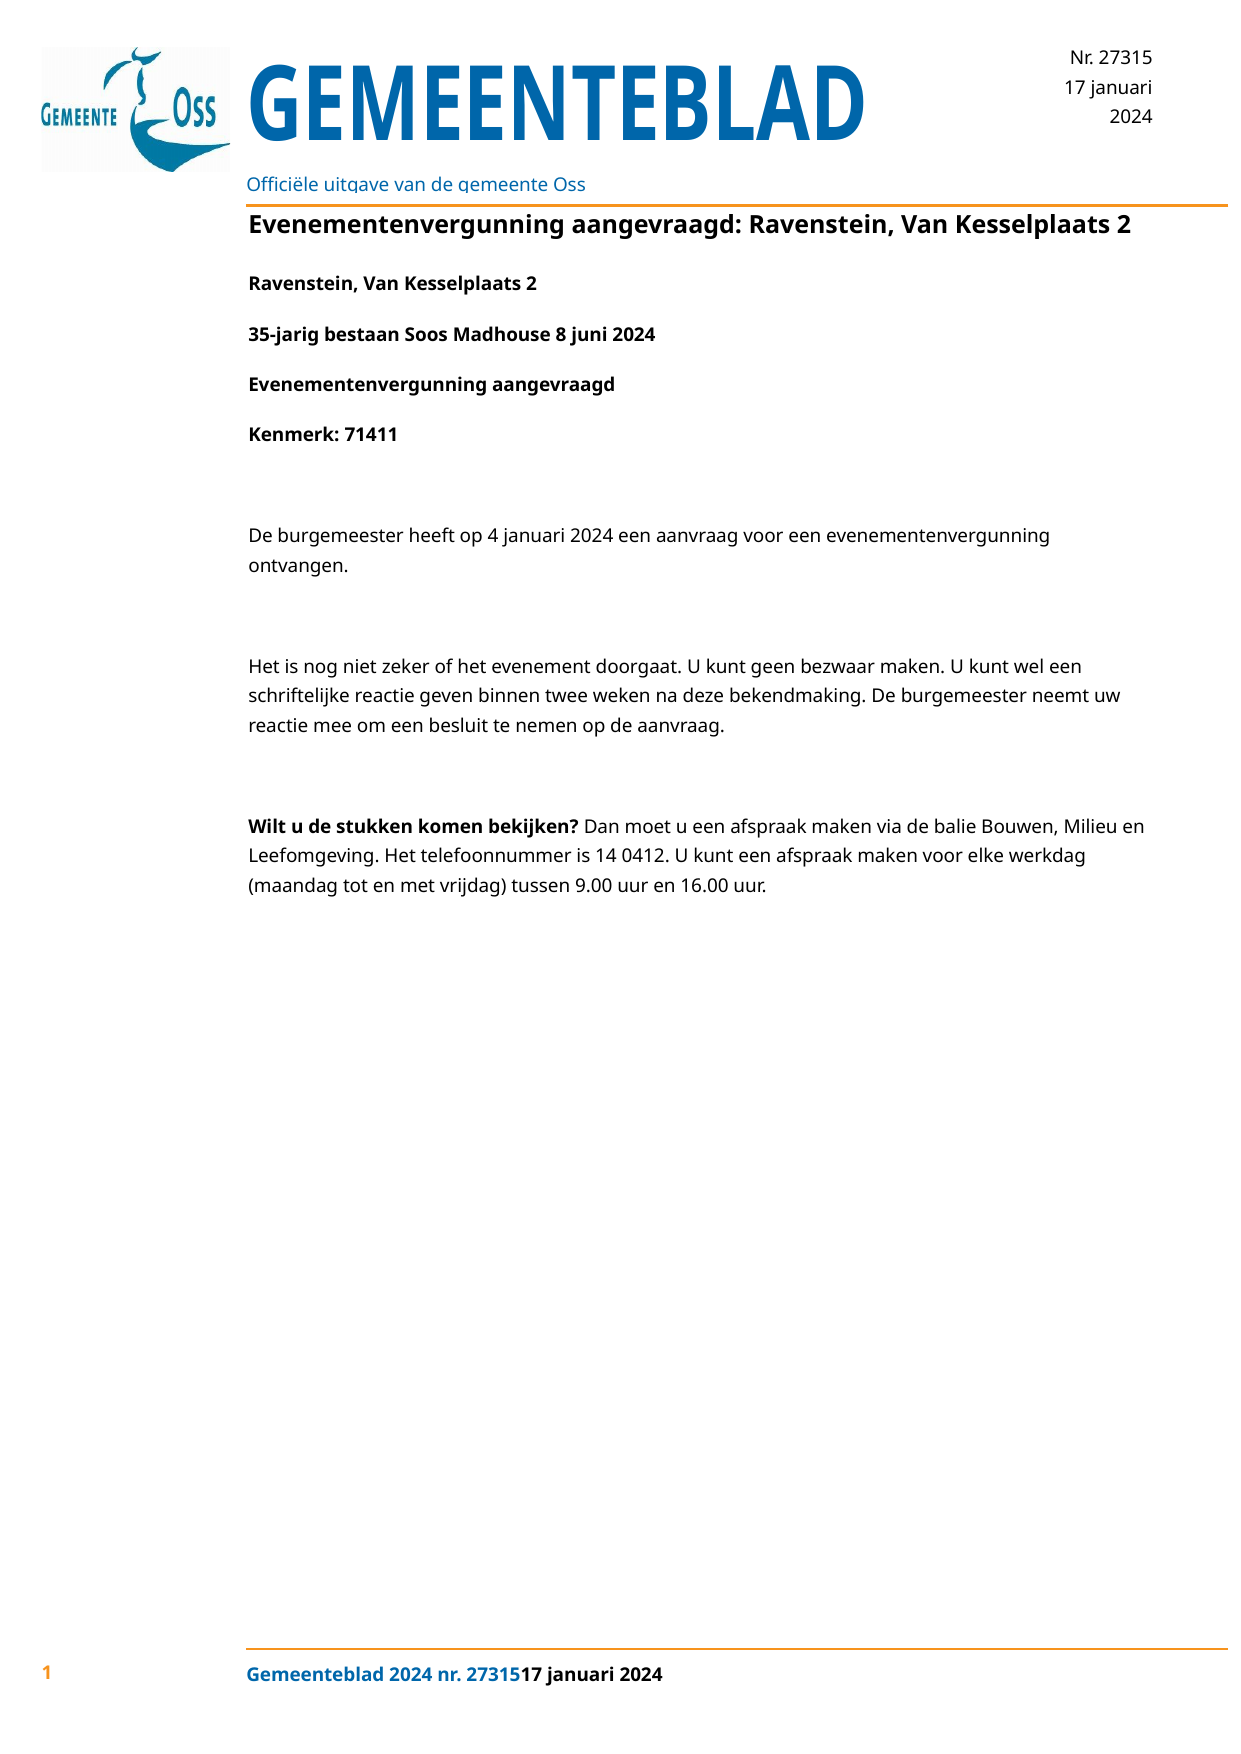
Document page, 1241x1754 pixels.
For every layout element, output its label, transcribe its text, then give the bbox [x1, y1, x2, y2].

text Ravenstein, Van Kesselplaats 2 [248, 270, 1152, 296]
text Het is nog niet zeker of het evenement doorgaat. U kunt geen bezwaar maken. U kunt wel een schriftelijke reactie geven binnen twee weken na deze bekendmaking. De burgemeester neemt uw reactie mee om een besluit te nemen op de aanvraag. [248, 653, 1152, 738]
text Evenementenvergunning aangevraagd: Ravenstein, Van Kesselplaats 2 [248, 207, 1152, 241]
picture [41, 47, 231, 172]
text De burgemeester heeft op 4 januari 2024 een aanvraag voor een evenementenvergunning ontvangen. [248, 522, 1152, 578]
text 35-jarig bestaan Soos Madhouse 8 juni 2024 [248, 321, 1152, 346]
text Kenmerk: 71411 [248, 422, 1152, 447]
text Wilt u de stukken komen bekijken? Dan moet u een afspraak maken via de balie Bouwen, Milieu en Leefomgeving. Het telefoonnummer is 14 0412. U kunt een afspraak maken voor elke werkdag (maandag tot en met vrijdag) tussen 9.00 uur en 16.00 uur. [248, 813, 1152, 898]
text Evenementenvergunning aangevraagd [248, 371, 1152, 397]
